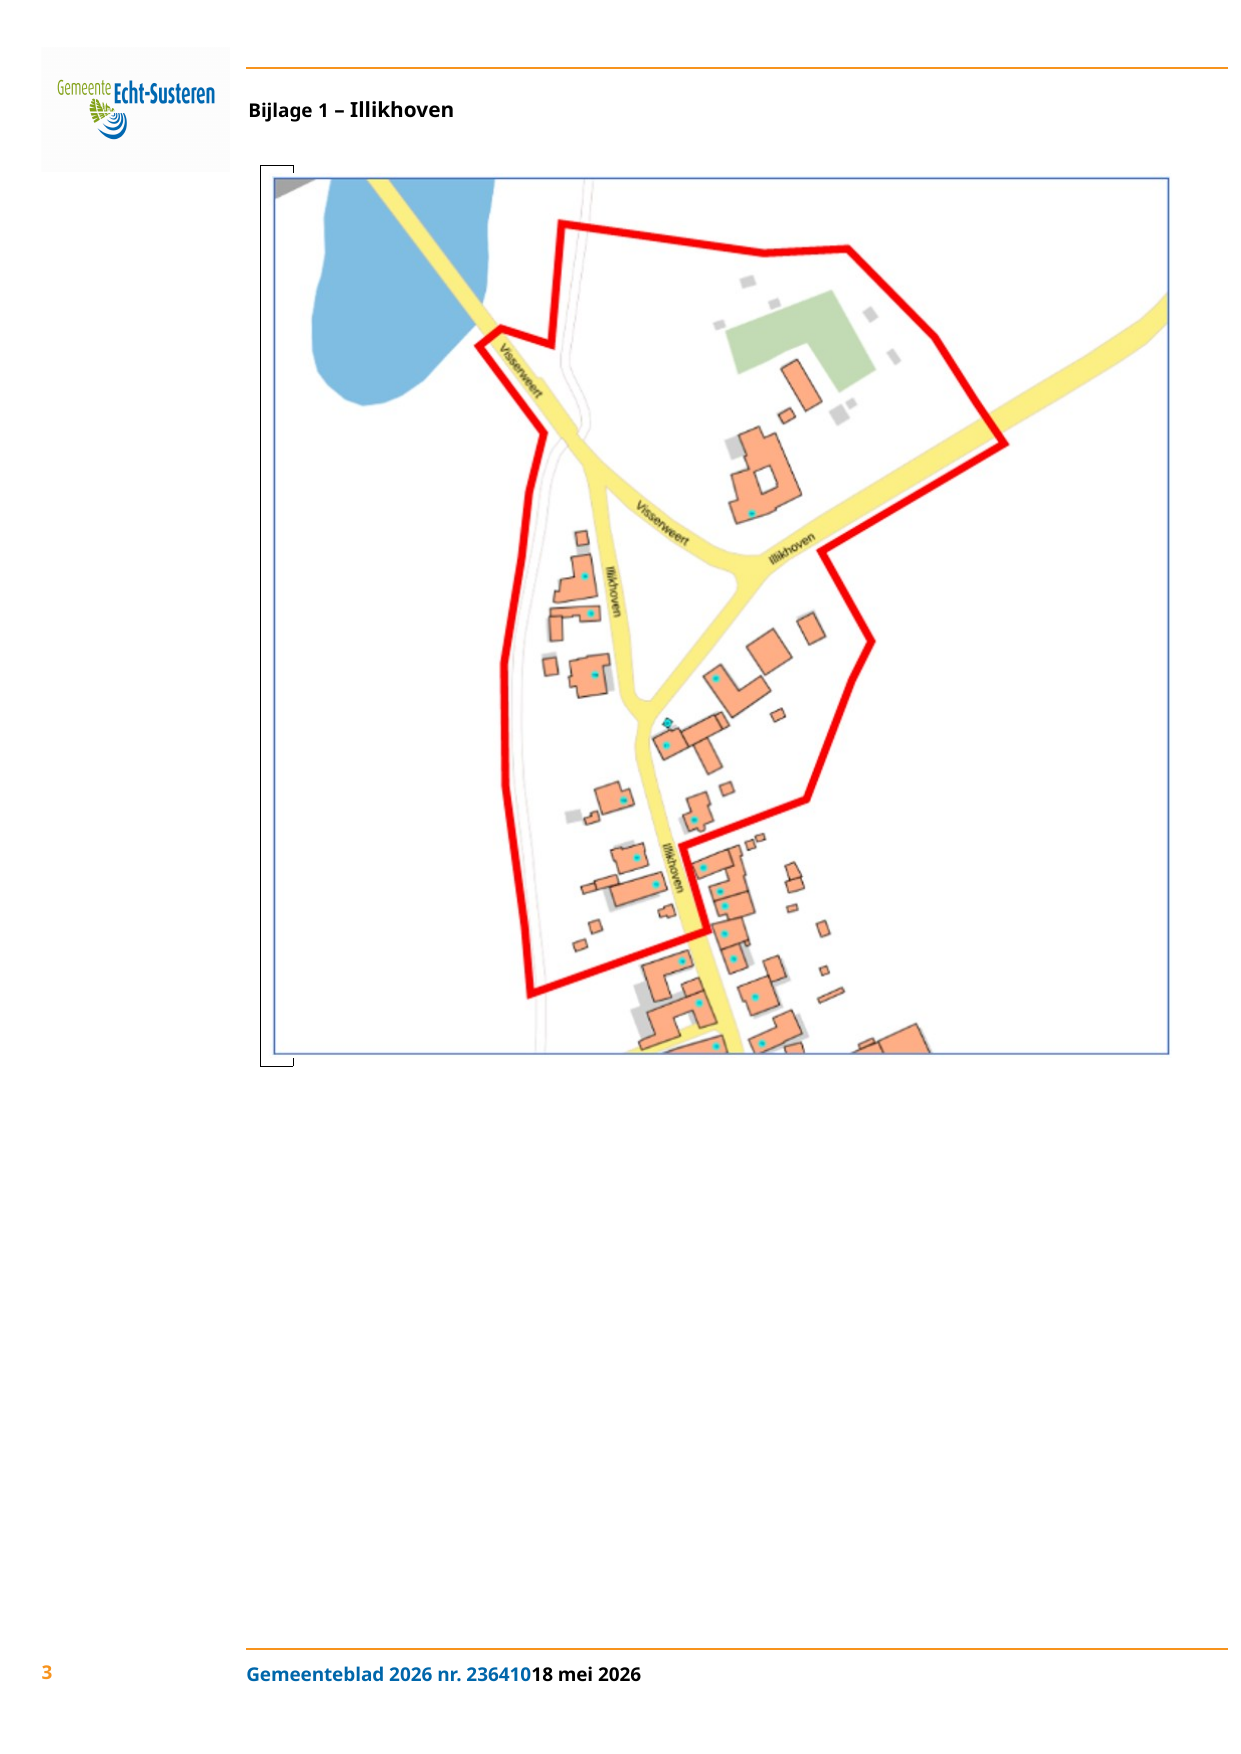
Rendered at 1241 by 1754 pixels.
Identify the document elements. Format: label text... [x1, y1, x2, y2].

picture [268, 173, 1173, 1058]
picture [41, 47, 231, 172]
text Bijlage 1 – Illikhoven [248, 95, 1152, 123]
